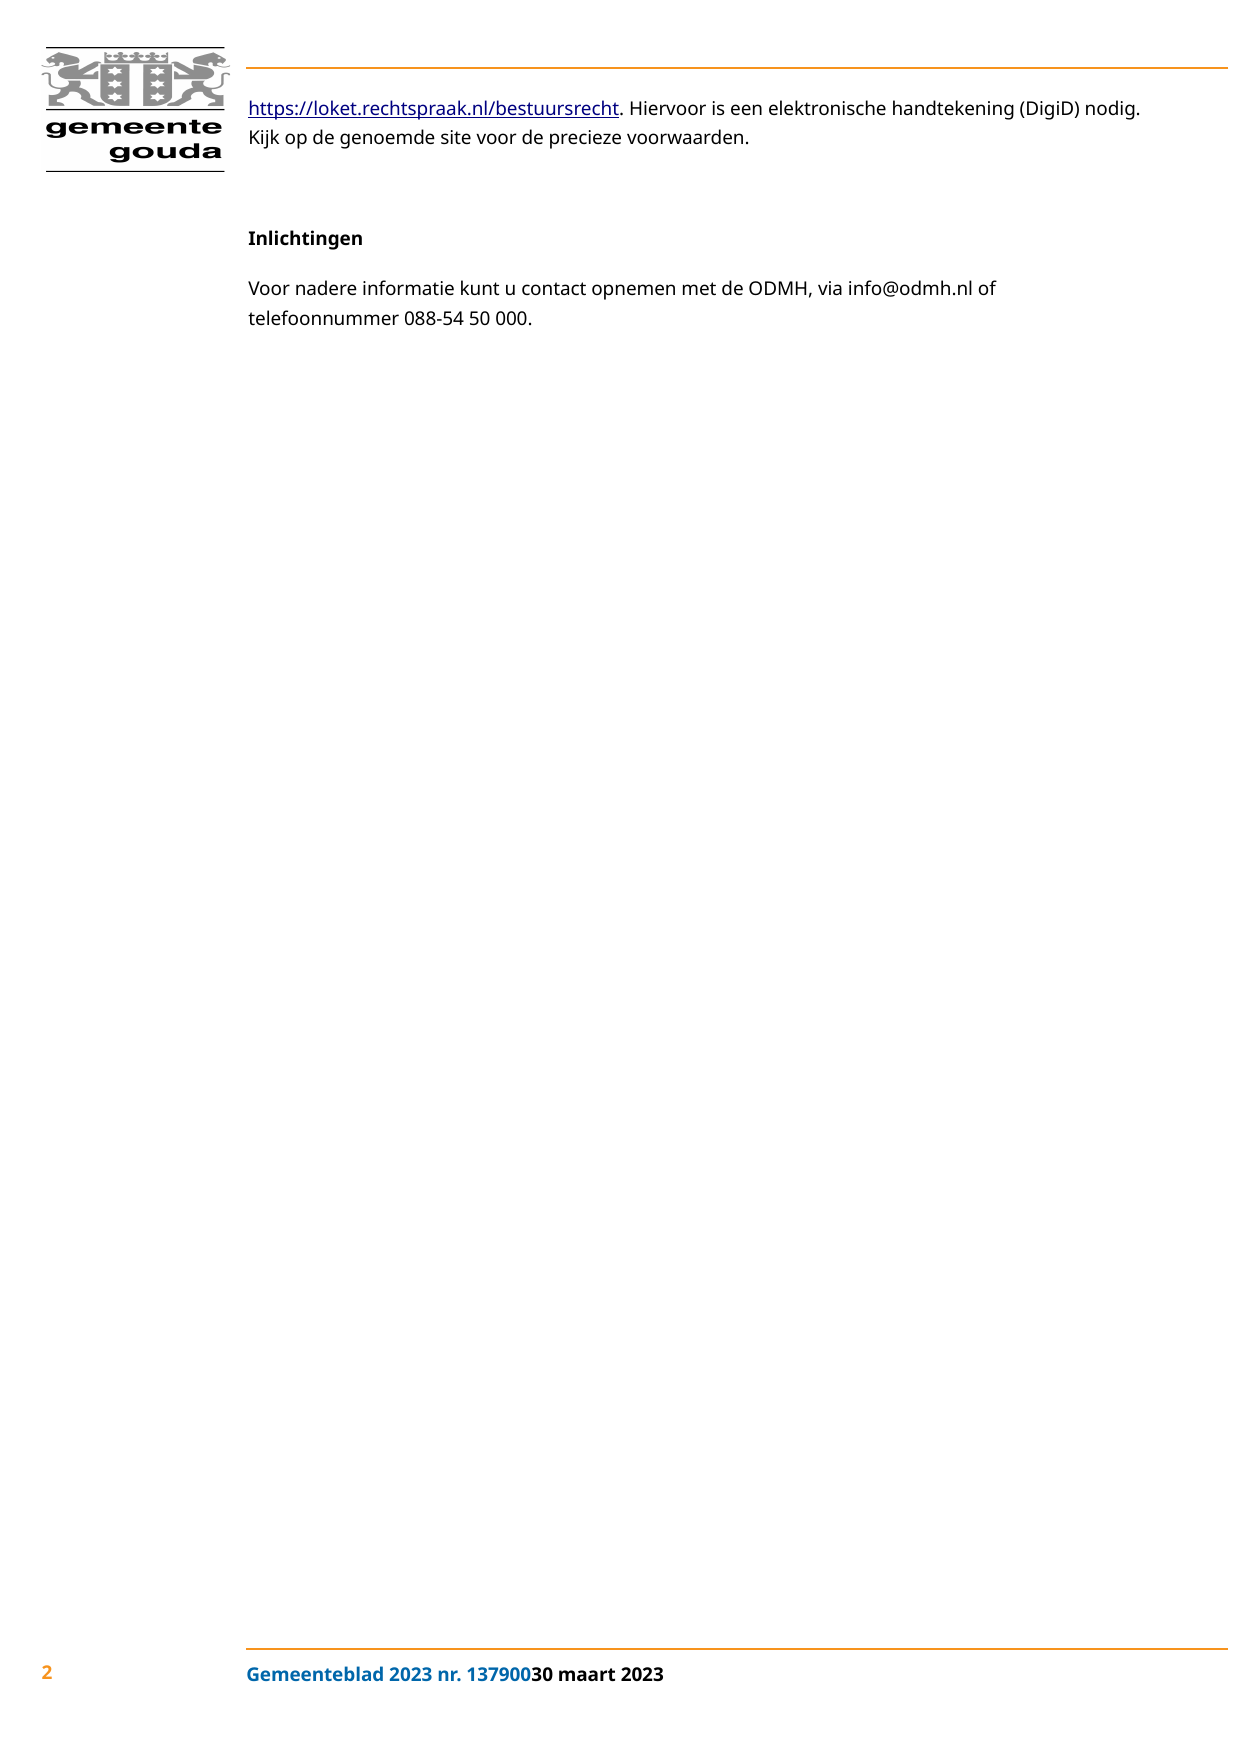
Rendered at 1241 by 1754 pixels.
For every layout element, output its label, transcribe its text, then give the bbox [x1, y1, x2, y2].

text Voor nadere informatie kunt u contact opnemen met de ODMH, via info@odmh.nl of telefoonnummer 088-54 50 000. [248, 276, 1152, 331]
picture [41, 47, 231, 172]
text Inlichtingen [248, 225, 1152, 251]
text https://loket.rechtspraak.nl/bestuursrecht. Hiervoor is een elektronische handtekening (DigiD) nodig. Kijk op de genoemde site voor de precieze voorwaarden. [248, 95, 1152, 150]
